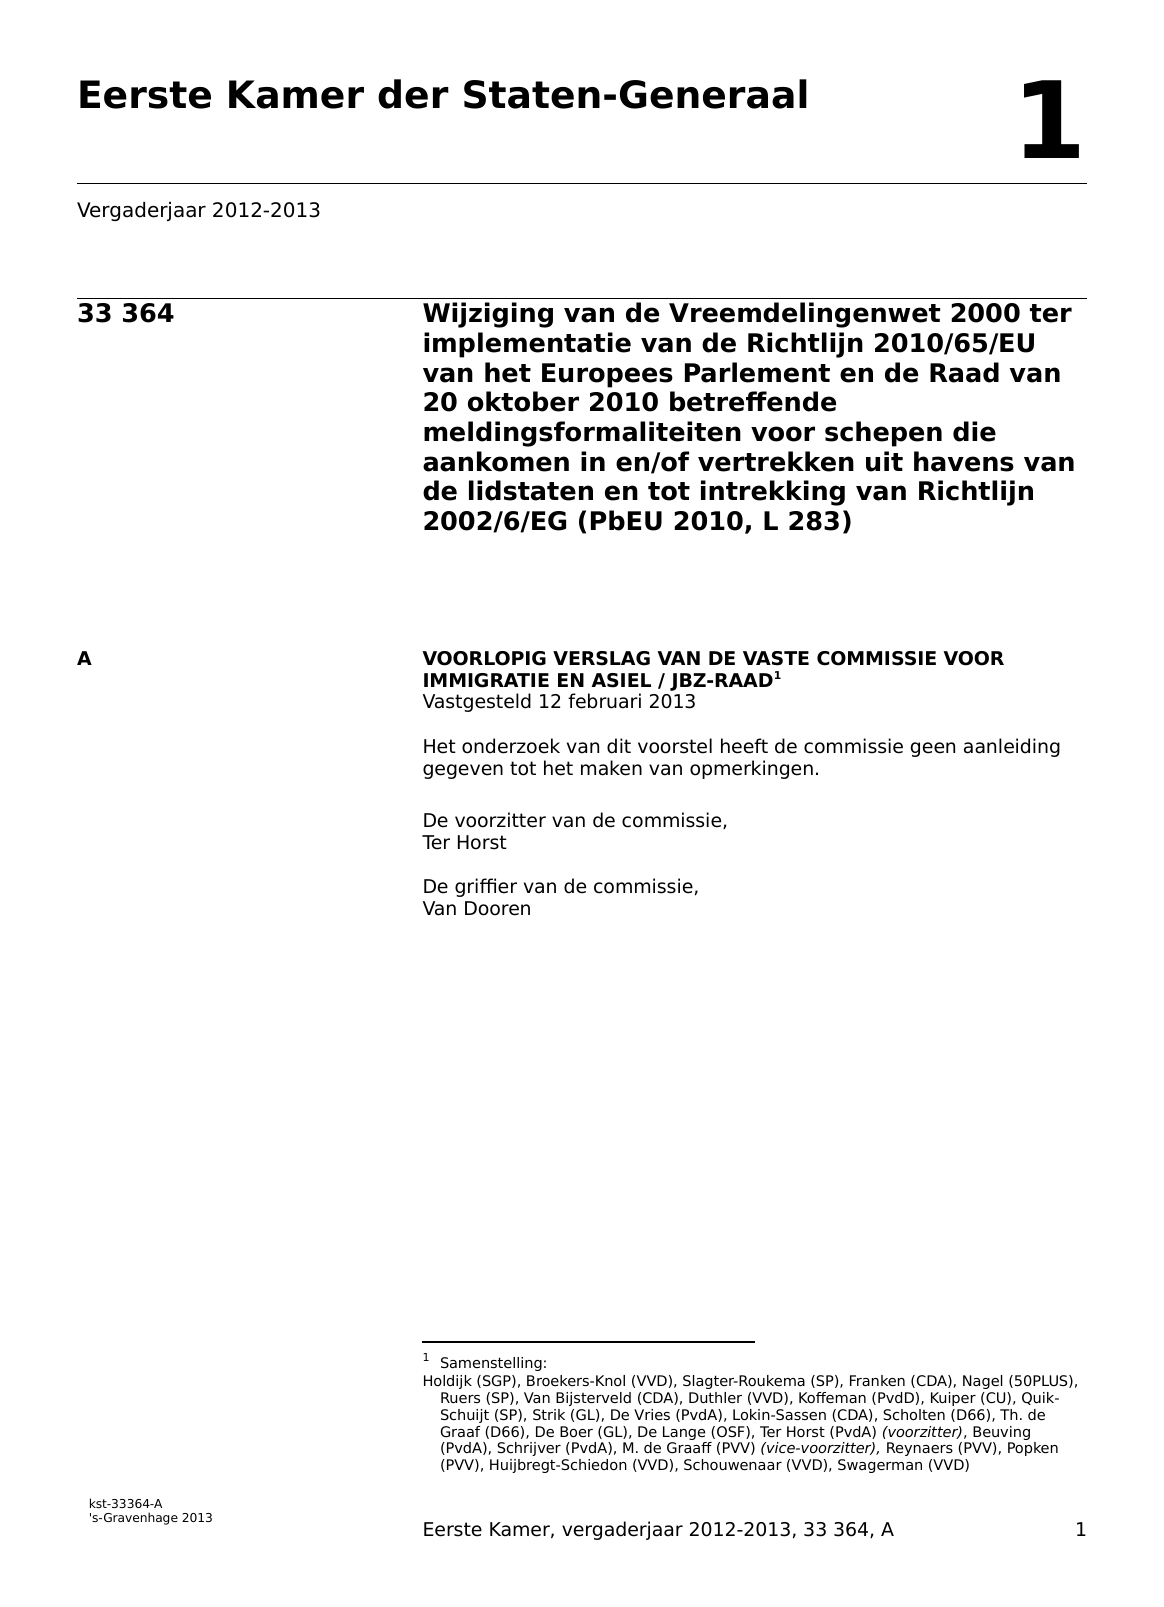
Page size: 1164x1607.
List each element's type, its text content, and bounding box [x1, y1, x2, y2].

text De griffier van de commissie, Van Dooren [422, 876, 1087, 920]
table_header Eerste Kamer der Staten-Generaal [77, 59, 886, 183]
text Holdijk (SGP), Broekers-Knol (VVD), Slagter-Roukema (SP), Franken (CDA), Nagel (50PLUS), Ruers (SP), Van Bijsterveld (CDA), Duthler (VVD), Koffeman (PvdD), Kuiper (CU), Quik-Schuijt (SP), Strik (GL), De Vries (PvdA), Lokin-Sassen (CDA), Scholten (D66), Th. de Graaf (D66), De Boer (GL), De Lange (OSF), Ter Horst (PvdA) (voorzitter), Beuving (PvdA), Schrijver (PvdA), M. de Graaff (PVV) (vice-voorzitter), Reynaers (PVV), Popken (PVV), Huijbregt-Schiedon (VVD), Schouwenaar (VVD), Swagerman (VVD) [422, 1373, 1087, 1474]
text De voorzitter van de commissie, Ter Horst [422, 809, 1087, 853]
text 's-Gravenhage 2013 [88, 1511, 323, 1525]
subtitle 33 364 Wijziging van de Vreemdelingenwet 2000 ter implementatie van de Richtlijn 2010/65/EU van het Europees Parlement en de Raad van 20 oktober 2010 betreffende meldingsformaliteiten voor schepen die aankomen in en/of vertrekken uit havens van de lidstaten en tot intrekking van Richtlijn 2002/6/EG (PbEU 2010, L 283) [77, 299, 1087, 536]
text Het onderzoek van dit voorstel heeft de commissie geen aanleiding gegeven tot het maken van opmerkingen. [422, 736, 1087, 779]
table_header 1 [886, 59, 1087, 183]
text kst-33364-A [88, 1497, 323, 1511]
text Samenstelling: [422, 1351, 1087, 1373]
text Vastgesteld 12 februari 2013 [422, 691, 1087, 713]
subtitle A VOORLOPIG VERSLAG VAN DE VASTE COMMISSIE VOOR IMMIGRATIE EN ASIEL / JBZ-RAAD [77, 647, 1087, 691]
table_cell Vergaderjaar 2012-2013 [77, 184, 1087, 298]
